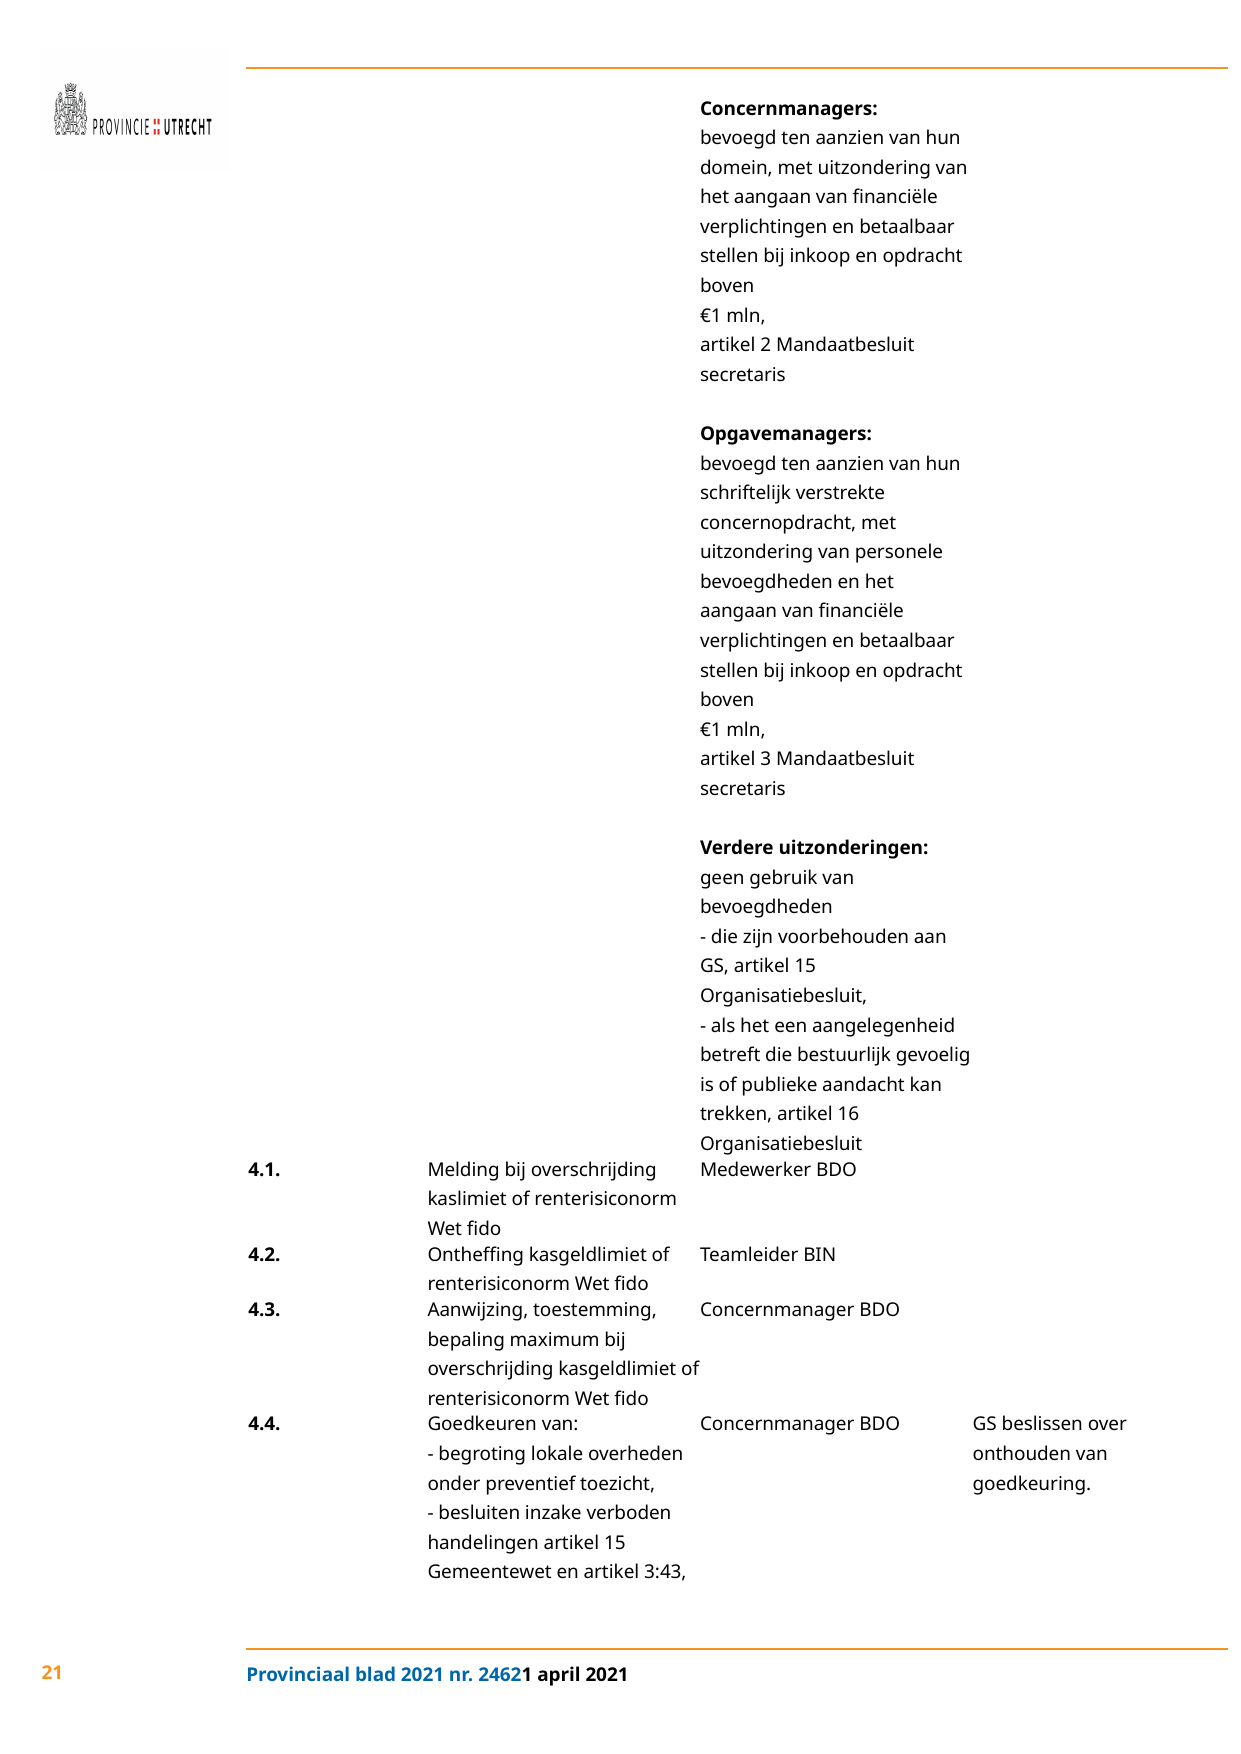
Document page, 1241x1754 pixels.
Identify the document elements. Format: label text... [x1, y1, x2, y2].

table_cell Concernmanager BDO [700, 1296, 972, 1411]
table_cell GS beslissen over onthouden van goedkeuring. [973, 1411, 1152, 1584]
table_cell 4.1. [248, 1156, 427, 1241]
table_cell Goedkeuren van: - begroting lokale overheden onder preventief toezicht, - besluiten inzake verboden handelingen artikel 15 Gemeentewet en artikel 3:43, [427, 1411, 700, 1584]
table_cell [973, 1241, 1152, 1296]
table_cell [248, 95, 427, 1156]
table_cell 4.4. [248, 1411, 427, 1584]
table_cell [973, 1296, 1152, 1411]
table_cell Teamleider BIN [700, 1241, 972, 1296]
table_cell Concernmanager BDO [700, 1411, 972, 1584]
table_cell [973, 95, 1152, 1156]
picture [41, 47, 231, 172]
table_cell 4.2. [248, 1241, 427, 1296]
table_cell Ontheffing kasgeldlimiet of renterisiconorm Wet fido [427, 1241, 700, 1296]
table_cell Melding bij overschrijding kaslimiet of renterisiconorm Wet fido [427, 1156, 700, 1241]
table_cell Medewerker BDO [700, 1156, 972, 1241]
table_cell 4.3. [248, 1296, 427, 1411]
table_cell [427, 95, 700, 1156]
table_cell Aanwijzing, toestemming, bepaling maximum bij overschrijding kasgeldlimiet of renterisiconorm Wet fido [427, 1296, 700, 1411]
table_cell [973, 1156, 1152, 1241]
table_cell Concernmanagers: bevoegd ten aanzien van hun domein, met uitzondering van het aangaan van financiële verplichtingen en betaalbaar stellen bij inkoop en opdracht boven €1 mln, artikel 2 Mandaatbesluit secretaris Opgavemanagers: bevoegd ten aanzien van hun schriftelijk verstrekte concernopdracht, met uitzondering van personele bevoegdheden en het aangaan van financiële verplichtingen en betaalbaar stellen bij inkoop en opdracht boven €1 mln, artikel 3 Mandaatbesluit secretaris Verdere uitzonderingen: geen gebruik van bevoegdheden - die zijn voorbehouden aan GS, artikel 15 Organisatiebesluit, - als het een aangelegenheid betreft die bestuurlijk gevoelig is of publieke aandacht kan trekken, artikel 16 Organisatiebesluit [700, 95, 972, 1156]
